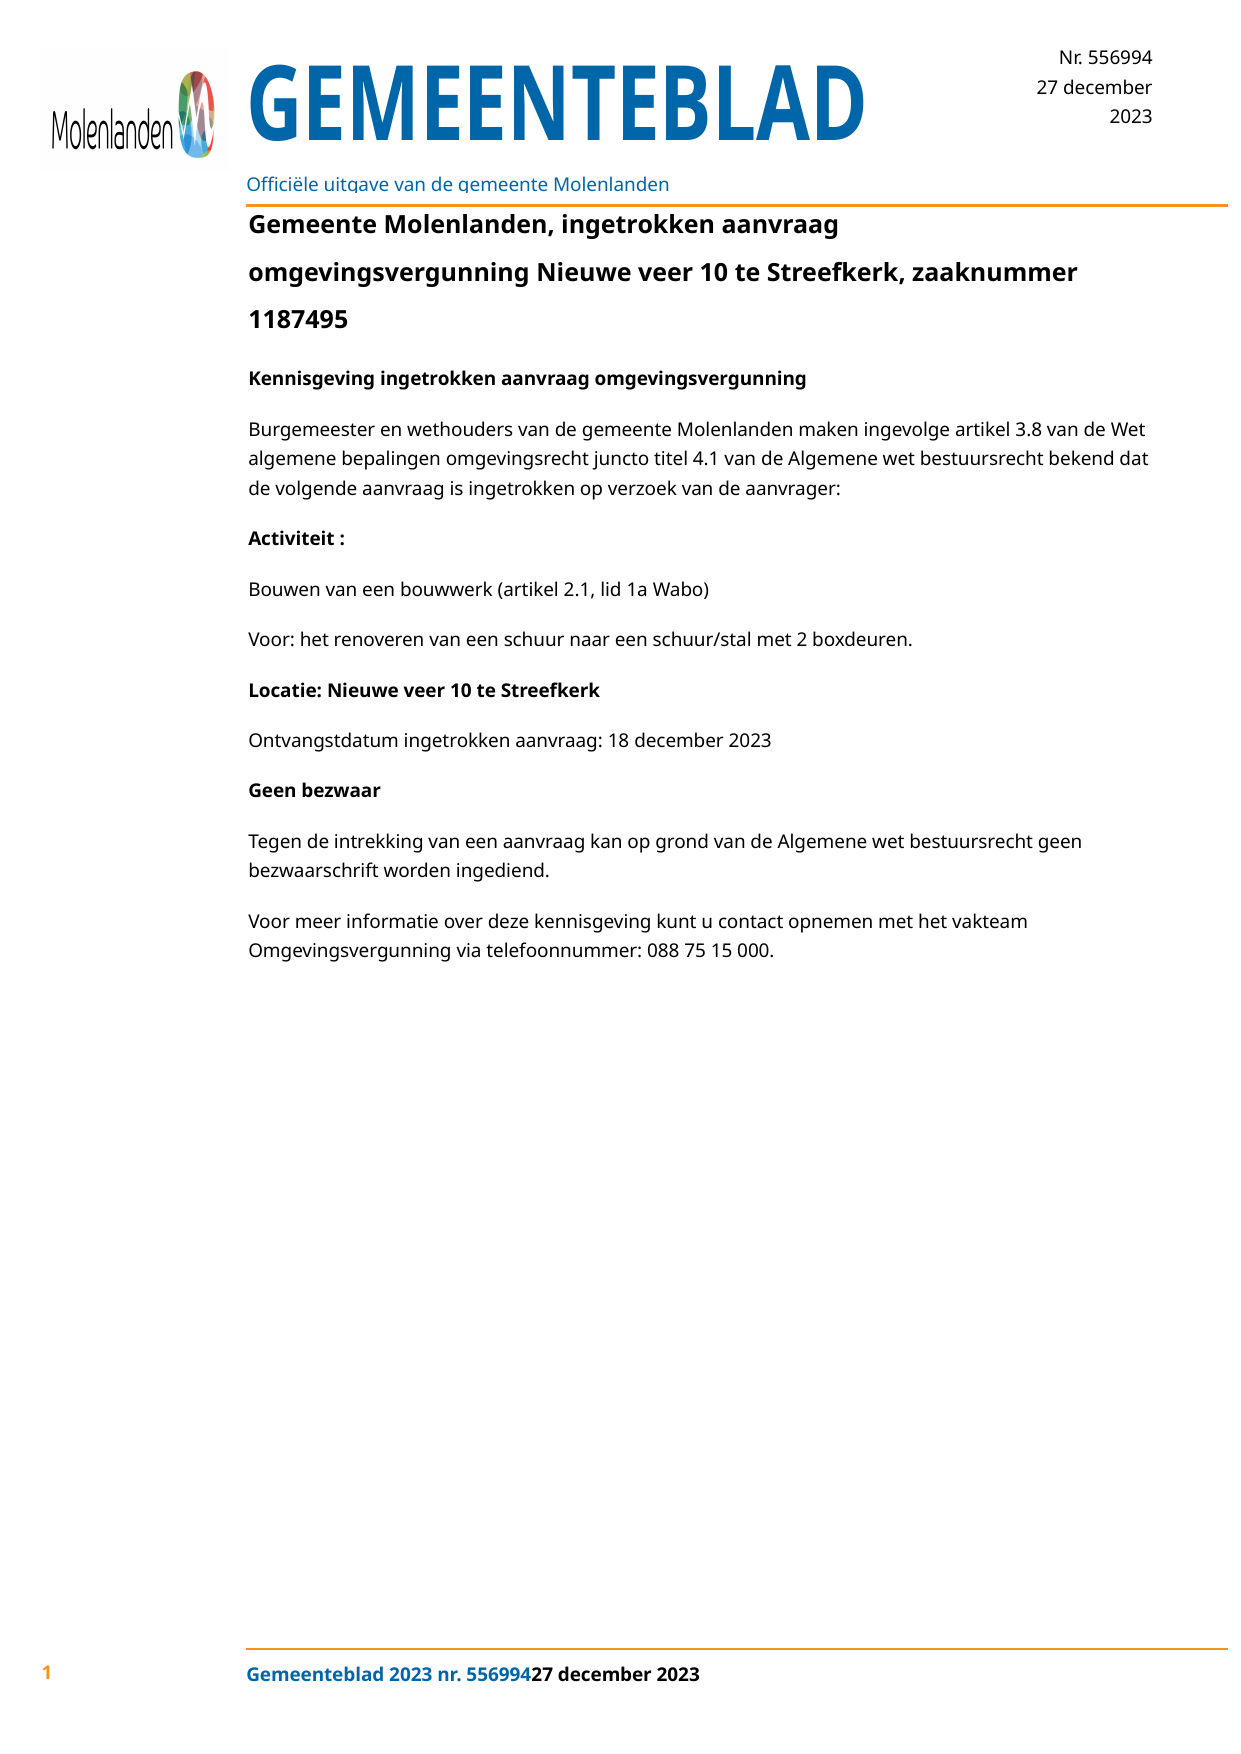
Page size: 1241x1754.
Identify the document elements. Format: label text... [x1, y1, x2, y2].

text Gemeente Molenlanden, ingetrokken aanvraag omgevingsvergunning Nieuwe veer 10 te Streefkerk, zaaknummer 1187495 [248, 207, 1152, 336]
text Bouwen van een bouwwerk (artikel 2.1, lid 1a Wabo) [248, 576, 1152, 602]
picture [41, 47, 231, 172]
text Activiteit : [248, 526, 1152, 551]
text Locatie: Nieuwe veer 10 te Streefkerk [248, 677, 1152, 702]
text Voor: het renoveren van een schuur naar een schuur/stal met 2 boxdeuren. [248, 626, 1152, 652]
text Burgemeester en wethouders van de gemeente Molenlanden maken ingevolge artikel 3.8 van de Wet algemene bepalingen omgevingsrecht juncto titel 4.1 van de Algemene wet bestuursrecht bekend dat de volgende aanvraag is ingetrokken op verzoek van de aanvrager: [248, 416, 1152, 501]
text Geen bezwaar [248, 778, 1152, 803]
text Tegen de intrekking van een aanvraag kan op grond van de Algemene wet bestuursrecht geen bezwaarschrift worden ingediend. [248, 828, 1152, 883]
text Voor meer informatie over deze kennisgeving kunt u contact opnemen met het vakteam Omgevingsvergunning via telefoonnummer: 088 75 15 000. [248, 908, 1152, 963]
text Ontvangstdatum ingetrokken aanvraag: 18 december 2023 [248, 727, 1152, 753]
text Kennisgeving ingetrokken aanvraag omgevingsvergunning [248, 366, 1152, 391]
